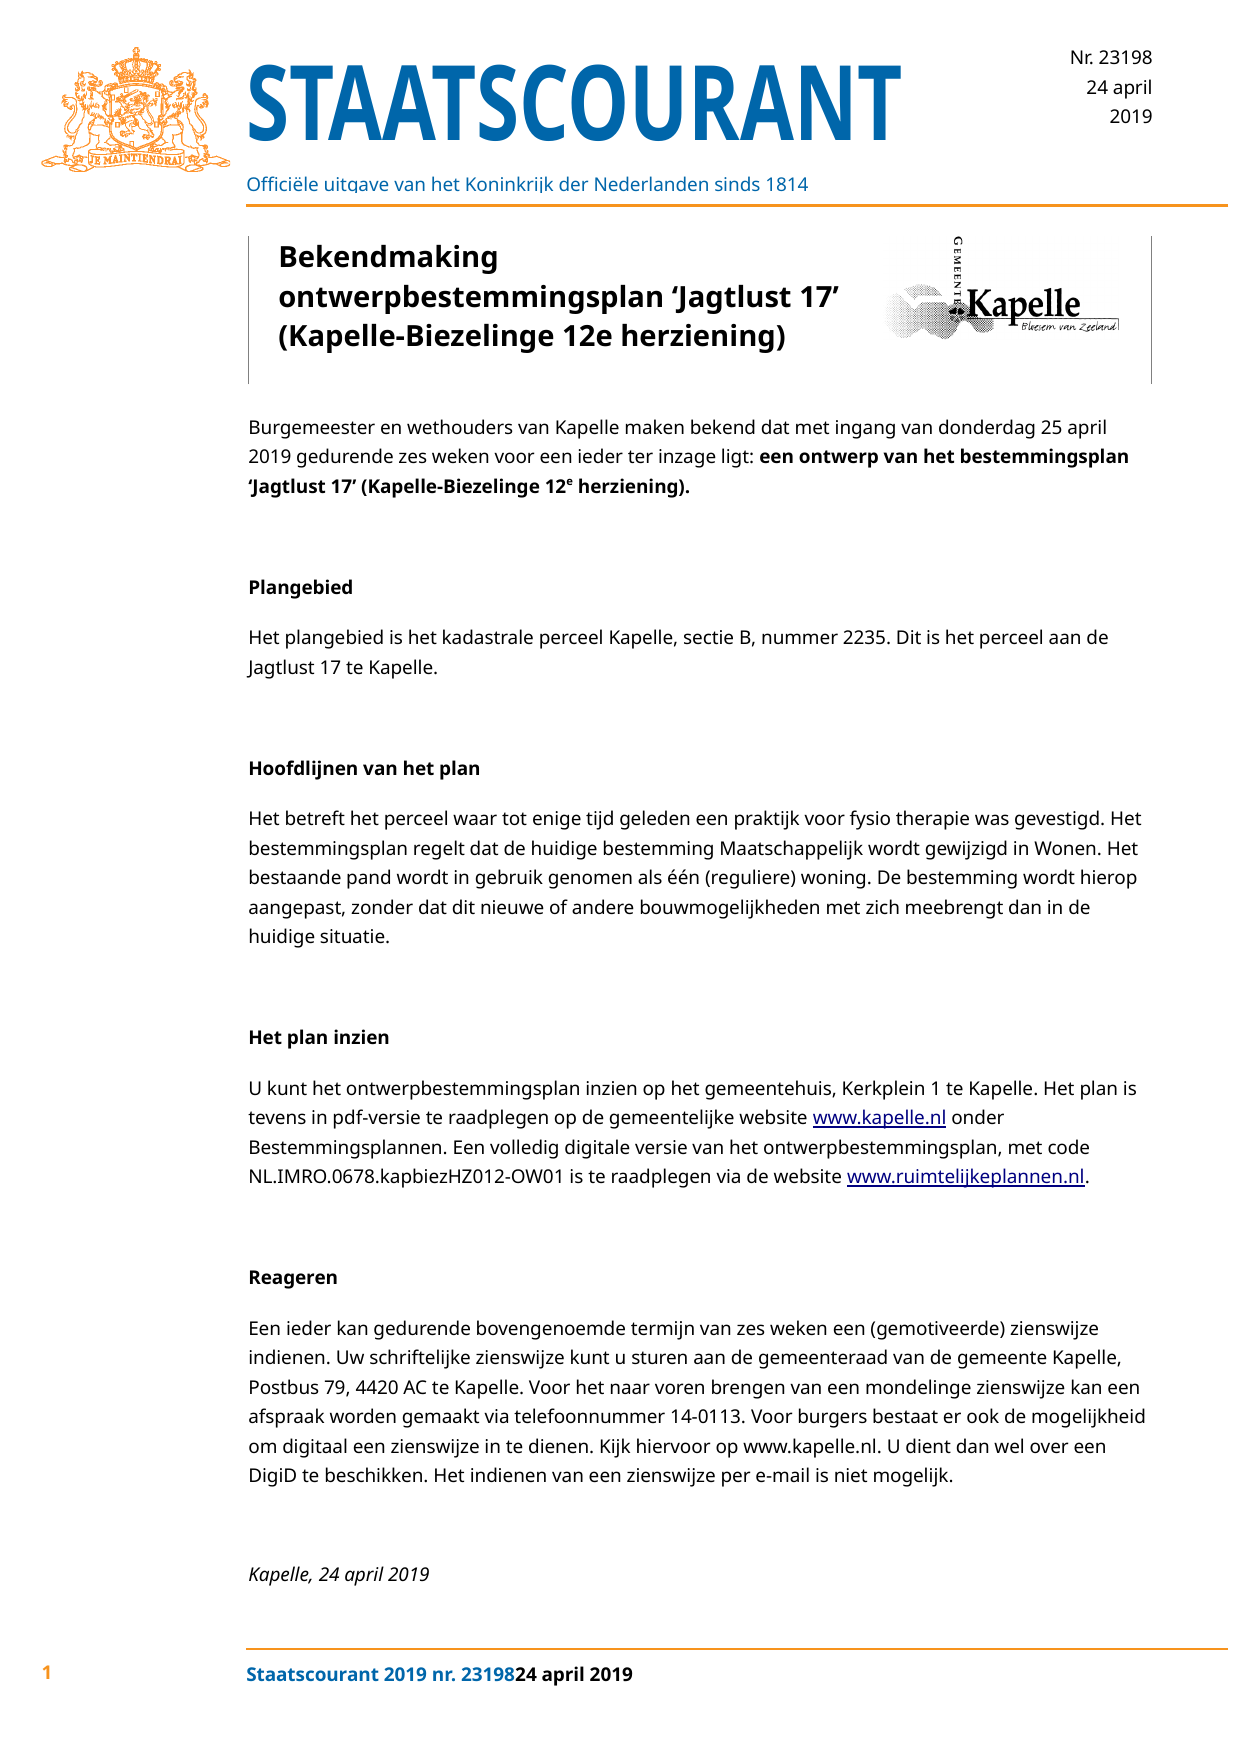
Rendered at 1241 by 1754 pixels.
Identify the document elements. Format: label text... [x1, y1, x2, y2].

table_header [1119, 236, 1151, 339]
text Reageren [248, 1264, 1152, 1290]
text Burgemeester en wethouders van Kapelle maken bekend dat met ingang van donderdag 25 april 2019 gedurende zes weken voor een ieder ter inzage ligt: een ontwerp van het bestemmingsplan ‘Jagtlust 17’ (Kapelle-Biezelinge 12e herziening). [248, 414, 1152, 499]
text Het plan inzien [248, 1024, 1152, 1050]
table_header [850, 236, 882, 339]
text Het betreft het perceel waar tot enige tijd geleden een praktijk voor fysio therapie was gevestigd. Het bestemmingsplan regelt dat de huidige bestemming Maatschappelijk wordt gewijzigd in Wonen. Het bestaande pand wordt in gebruik genomen als één (reguliere) woning. De bestemming wordt hierop aangepast, zonder dat dit nieuwe of andere bouwmogelijkheden met zich meebrengt dan in de huidige situatie. [248, 805, 1152, 949]
picture [41, 47, 231, 172]
text Hoofdlijnen van het plan [248, 755, 1152, 781]
text Het plangebied is het kadastrale perceel Kapelle, sectie B, nummer 2235. Dit is het perceel aan de Jagtlust 17 te Kapelle. [248, 624, 1152, 680]
text Plangebied [248, 574, 1152, 600]
text Een ieder kan gedurende bovengenoemde termijn van zes weken een (gemotiveerde) zienswijze indienen. Uw schriftelijke zienswijze kunt u sturen aan de gemeenteraad van de gemeente Kapelle, Postbus 79, 4420 AC te Kapelle. Voor het naar voren brengen van een mondelinge zienswijze kan een afspraak worden gemaakt via telefoonnummer 14-0113. Voor burgers bestaat er ook de mogelijkheid om digitaal een zienswijze in te dienen. Kijk hiervoor op www.kapelle.nl. U dient dan wel over een DigiD te beschikken. Het indienen van een zienswijze per e-mail is niet mogelijk. [248, 1315, 1152, 1488]
text U kunt het ontwerpbestemmingsplan inzien op het gemeentehuis, Kerkplein 1 te Kapelle. Het plan is tevens in pdf-versie te raadplegen op de gemeentelijke website www.kapelle.nl onder Bestemmingsplannen. Een volledig digitale versie van het ontwerpbestemmingsplan, met code NL.IMRO.0678.kapbiezHZ012-OW01 is te raadplegen via de website www.ruimtelijkeplannen.nl. [248, 1075, 1152, 1189]
table_header [850, 340, 1151, 384]
text Kapelle, 24 april 2019 [248, 1561, 1152, 1587]
picture [882, 236, 1119, 340]
table_header Bekendmaking ontwerpbestemmingsplan ‘Jagtlust 17’ (Kapelle-Biezelinge 12e herziening) [249, 236, 850, 384]
